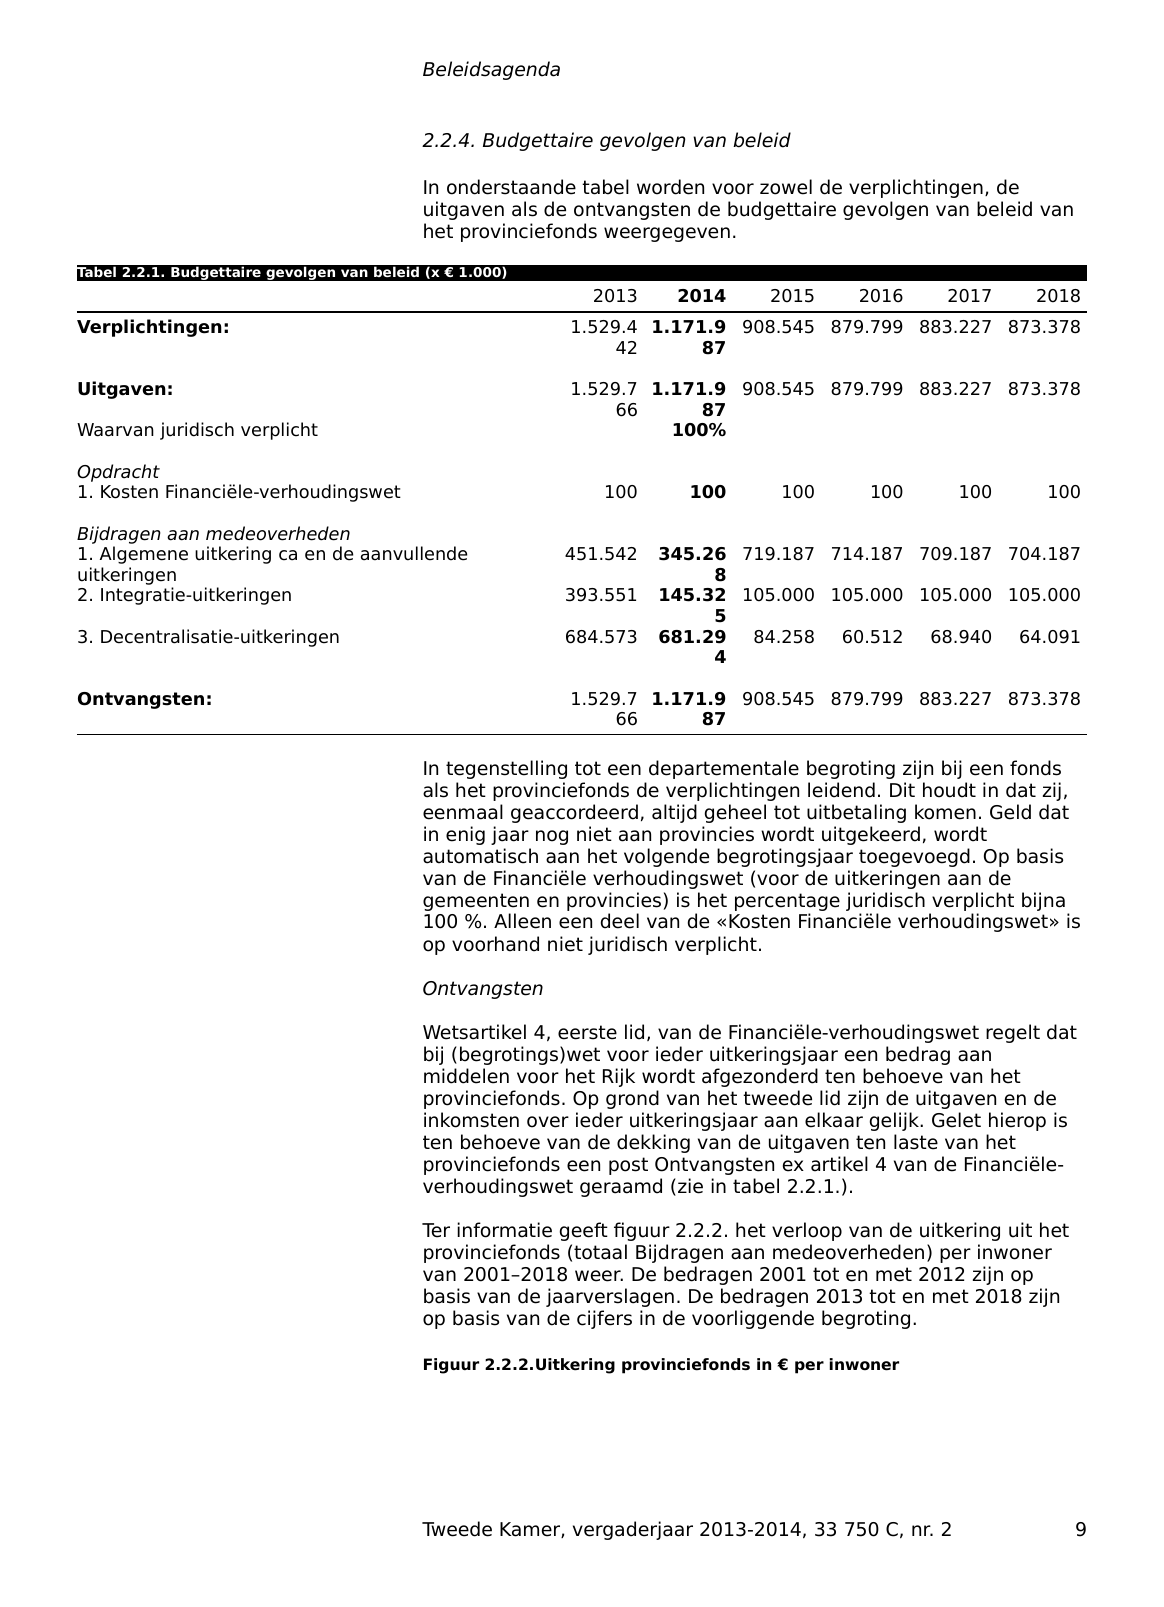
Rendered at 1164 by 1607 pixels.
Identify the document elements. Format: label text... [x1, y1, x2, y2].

table_cell [821, 462, 909, 482]
table_cell [732, 441, 821, 462]
table_cell 908.545 [732, 313, 821, 358]
table_cell 1.171.987 [644, 313, 732, 358]
table_cell Bijdragen aan medeoverheden [77, 524, 555, 544]
table_cell 105.000 [998, 585, 1087, 627]
table_cell [998, 441, 1087, 462]
table_cell [555, 420, 644, 441]
text Figuur 2.2.2.Uitkering provinciefonds in € per inwoner [422, 1356, 1042, 1374]
table_cell 345.268 [644, 544, 732, 585]
table_cell 883.227 [909, 313, 998, 358]
table_cell 105.000 [821, 585, 909, 627]
table_cell 3. Decentralisatie-uitkeringen [77, 627, 555, 668]
table_cell [998, 503, 1087, 523]
table_cell [732, 420, 821, 441]
table_cell 2015 [732, 281, 821, 311]
table_cell 145.325 [644, 585, 732, 627]
table_cell 393.551 [555, 585, 644, 627]
table_cell [909, 668, 998, 688]
table_cell 684.573 [555, 627, 644, 668]
table_cell [909, 420, 998, 441]
table_cell [555, 441, 644, 462]
table_cell Uitgaven: [77, 379, 555, 420]
table_cell [644, 462, 732, 482]
table_cell 1.529.766 [555, 379, 644, 420]
table_cell [732, 503, 821, 523]
table_cell 879.799 [821, 689, 909, 734]
table_cell [821, 668, 909, 688]
table_cell [909, 524, 998, 544]
text In tegenstelling tot een departementale begroting zijn bij een fonds als het provinciefonds de verplichtingen leidend. Dit houdt in dat zij, eenmaal geaccordeerd, altijd geheel tot uitbetaling komen. Geld dat in enig jaar nog niet aan provincies wordt uitgekeerd, wordt automatisch aan het volgende begrotingsjaar toegevoegd. Op basis van de Financiële verhoudingswet (voor de uitkeringen aan de gemeenten en provincies) is het percentage juridisch verplicht bijna 100 %. Alleen een deel van de «Kosten Financiële verhoudingswet» is op voorhand niet juridisch verplicht. [422, 758, 1087, 955]
table_cell Waarvan juridisch verplicht [77, 420, 555, 441]
table_cell 873.378 [998, 379, 1087, 420]
table_cell 2018 [998, 281, 1087, 311]
table_cell 1.529.442 [555, 313, 644, 358]
table_cell [998, 668, 1087, 688]
table_cell 1.529.766 [555, 689, 644, 734]
table_cell 908.545 [732, 379, 821, 420]
subtitle 2.2.4. Budgettaire gevolgen van beleid [422, 130, 1087, 152]
table_cell [77, 359, 555, 379]
text Wetsartikel 4, eerste lid, van de Financiële-verhoudingswet regelt dat bij (begrotings)wet voor ieder uitkeringsjaar een bedrag aan middelen voor het Rijk wordt afgezonderd ten behoeve van het provinciefonds. Op grond van het tweede lid zijn de uitgaven en de inkomsten over ieder uitkeringsjaar aan elkaar gelijk. Gelet hierop is ten behoeve van de dekking van de uitgaven ten laste van het provinciefonds een post Ontvangsten ex artikel 4 van de Financiële-verhoudingswet geraamd (zie in tabel 2.2.1.). [422, 1022, 1087, 1198]
table_cell Ontvangsten: [77, 689, 555, 734]
table_cell [909, 503, 998, 523]
text Ter informatie geeft figuur 2.2.2. het verloop van de uitkering uit het provinciefonds (totaal Bijdragen aan medeoverheden) per inwoner van 2001–2018 weer. De bedragen 2001 tot en met 2012 zijn op basis van de jaarverslagen. De bedragen 2013 tot en met 2018 zijn op basis van de cijfers in de voorliggende begroting. [422, 1220, 1087, 1330]
table_cell [821, 359, 909, 379]
table_cell 64.091 [998, 627, 1087, 668]
table_header Tabel 2.2.1. Budgettaire gevolgen van beleid (x € 1.000) [77, 265, 1087, 280]
table_cell [909, 441, 998, 462]
table_cell 2014 [644, 281, 732, 311]
table_cell [644, 524, 732, 544]
table_cell [77, 281, 555, 311]
table_cell 2013 [555, 281, 644, 311]
table_cell 100 [909, 482, 998, 503]
table_cell 1.171.987 [644, 689, 732, 734]
table_cell 704.187 [998, 544, 1087, 585]
table_cell [644, 441, 732, 462]
table_cell 105.000 [732, 585, 821, 627]
table_cell 873.378 [998, 313, 1087, 358]
table_cell 100% [644, 420, 732, 441]
table_cell 879.799 [821, 379, 909, 420]
text In onderstaande tabel worden voor zowel de verplichtingen, de uitgaven als de ontvangsten de budgettaire gevolgen van beleid van het provinciefonds weergegeven. [422, 177, 1087, 243]
table_cell [998, 462, 1087, 482]
table_cell [555, 524, 644, 544]
table_cell 100 [555, 482, 644, 503]
subtitle Ontvangsten [422, 978, 1087, 999]
table_cell [998, 524, 1087, 544]
table_cell [821, 420, 909, 441]
table_cell [555, 503, 644, 523]
table_cell [77, 441, 555, 462]
table_cell [998, 359, 1087, 379]
table_cell 681.294 [644, 627, 732, 668]
table_cell 714.187 [821, 544, 909, 585]
table_cell Verplichtingen: [77, 313, 555, 358]
table_cell [821, 524, 909, 544]
table_cell Opdracht [77, 462, 555, 482]
table_cell 883.227 [909, 379, 998, 420]
table_cell [732, 524, 821, 544]
table_cell [77, 503, 555, 523]
table_cell [821, 503, 909, 523]
table_cell 908.545 [732, 689, 821, 734]
table_cell [644, 503, 732, 523]
table_cell 2017 [909, 281, 998, 311]
table_cell 2. Integratie-uitkeringen [77, 585, 555, 627]
table_cell [909, 359, 998, 379]
table_cell [555, 668, 644, 688]
table_cell [644, 668, 732, 688]
table_cell 105.000 [909, 585, 998, 627]
table_cell [732, 668, 821, 688]
table_cell [732, 359, 821, 379]
table_cell 100 [821, 482, 909, 503]
table_cell 60.512 [821, 627, 909, 668]
table_cell [555, 359, 644, 379]
table_cell 709.187 [909, 544, 998, 585]
table_cell 68.940 [909, 627, 998, 668]
table_cell 100 [732, 482, 821, 503]
table_cell [555, 462, 644, 482]
table_cell [821, 441, 909, 462]
table_cell 100 [644, 482, 732, 503]
table_cell 719.187 [732, 544, 821, 585]
table_cell 2016 [821, 281, 909, 311]
table_cell [909, 462, 998, 482]
table_cell 1. Algemene uitkering ca en de aanvullende uitkeringen [77, 544, 555, 585]
table_cell 1. Kosten Financiële-verhoudingswet [77, 482, 555, 503]
table_cell 873.378 [998, 689, 1087, 734]
table_cell [998, 420, 1087, 441]
table_cell 879.799 [821, 313, 909, 358]
table_cell 100 [998, 482, 1087, 503]
table_cell [644, 359, 732, 379]
table_cell 1.171.987 [644, 379, 732, 420]
table_cell [77, 668, 555, 688]
table_cell 451.542 [555, 544, 644, 585]
table_cell 84.258 [732, 627, 821, 668]
table_cell 883.227 [909, 689, 998, 734]
table_cell [732, 462, 821, 482]
